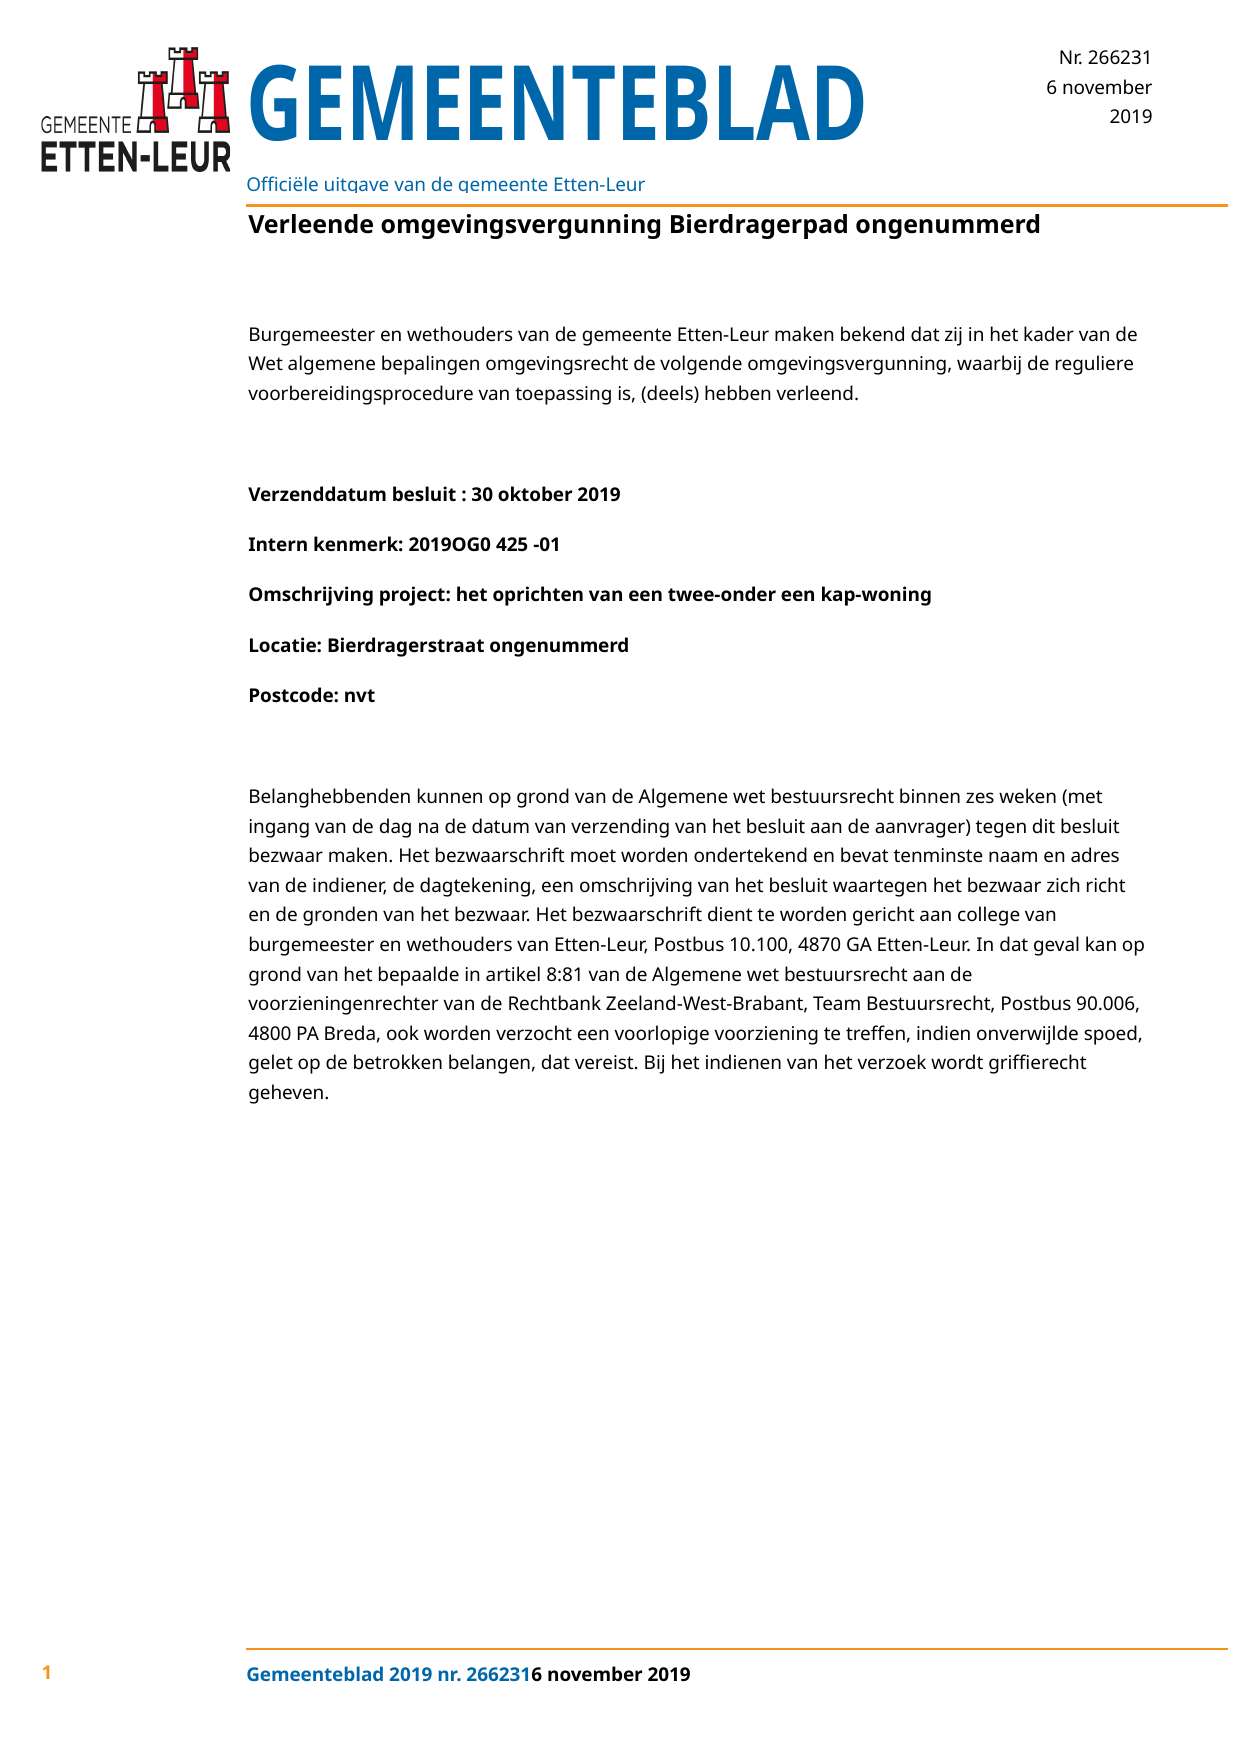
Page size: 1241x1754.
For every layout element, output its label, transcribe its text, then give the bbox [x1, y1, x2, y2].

text Intern kenmerk: 2019OG0 425 -01 [248, 531, 1152, 557]
text Locatie: Bierdragerstraat ongenummerd [248, 632, 1152, 658]
text Belanghebbenden kunnen op grond van de Algemene wet bestuursrecht binnen zes weken (met ingang van de dag na de datum van verzending van het besluit aan de aanvrager) tegen dit besluit bezwaar maken. Het bezwaarschrift moet worden ondertekend en bevat tenminste naam en adres van de indiener, de dagtekening, een omschrijving van het besluit waartegen het bezwaar zich richt en de gronden van het bezwaar. Het bezwaarschrift dient te worden gericht aan college van burgemeester en wethouders van Etten-Leur, Postbus 10.100, 4870 GA Etten-Leur. In dat geval kan op grond van het bepaalde in artikel 8:81 van de Algemene wet bestuursrecht aan de voorzieningenrechter van de Rechtbank Zeeland-West-Brabant, Team Bestuursrecht, Postbus 90.006, 4800 PA Breda, ook worden verzocht een voorlopige voorziening te treffen, indien onverwijlde spoed, gelet op de betrokken belangen, dat vereist. Bij het indienen van het verzoek wordt griffierecht geheven. [248, 783, 1152, 1105]
text Verleende omgevingsvergunning Bierdragerpad ongenummerd [248, 207, 1152, 241]
text Omschrijving project: het oprichten van een twee-onder een kap-woning [248, 582, 1152, 607]
text Verzenddatum besluit : 30 oktober 2019 [248, 481, 1152, 506]
text Burgemeester en wethouders van de gemeente Etten-Leur maken bekend dat zij in het kader van de Wet algemene bepalingen omgevingsrecht de volgende omgevingsvergunning, waarbij de reguliere voorbereidingsprocedure van toepassing is, (deels) hebben verleend. [248, 321, 1152, 406]
text Postcode: nvt [248, 682, 1152, 708]
picture [41, 47, 231, 172]
